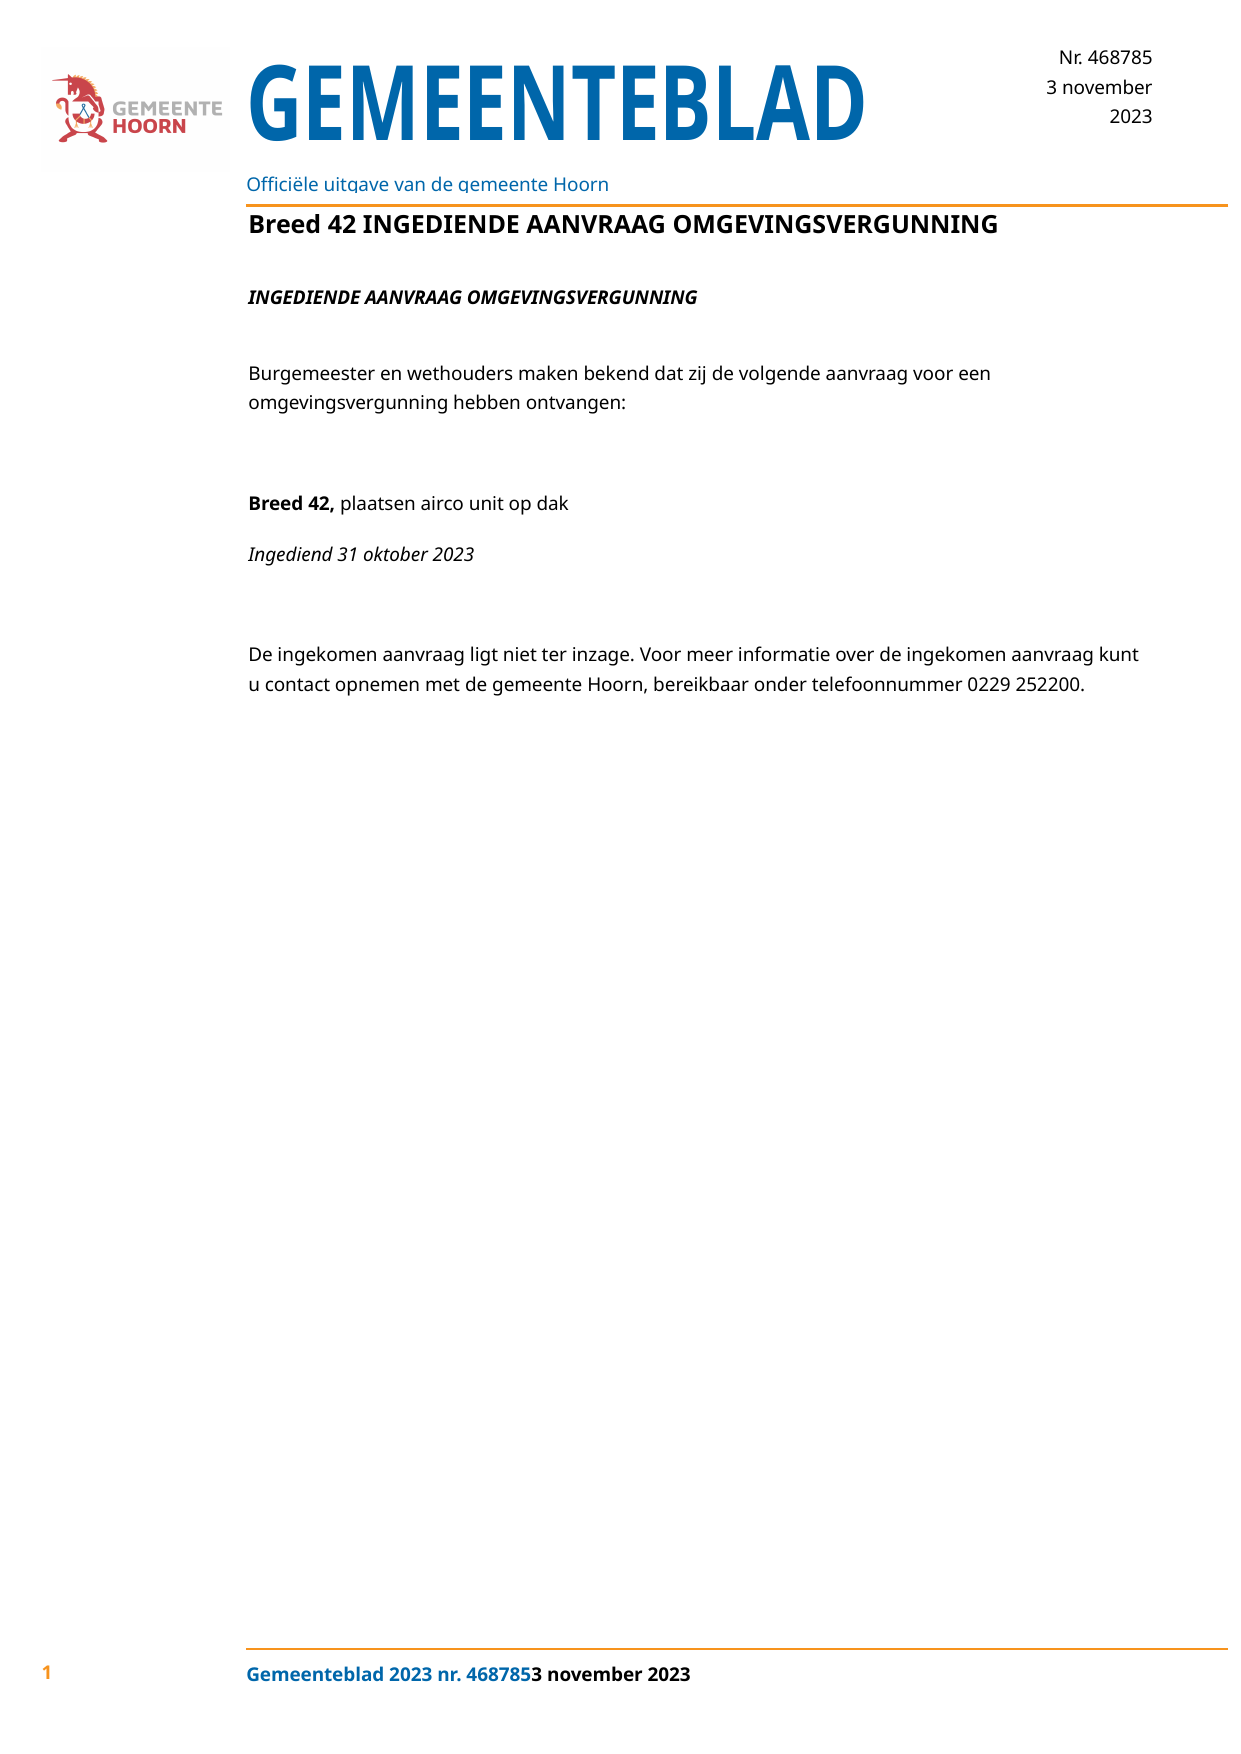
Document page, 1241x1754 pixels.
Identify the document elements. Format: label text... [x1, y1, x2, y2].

text Ingediend 31 oktober 2023 [248, 541, 1152, 567]
text INGEDIENDE AANVRAAG OMGEVINGSVERGUNNING [248, 284, 1152, 309]
text Breed 42, plaatsen airco unit op dak [248, 490, 1152, 516]
text Burgemeester en wethouders maken bekend dat zij de volgende aanvraag voor een omgevingsvergunning hebben ontvangen: [248, 360, 1152, 415]
text De ingekomen aanvraag ligt niet ter inzage. Voor meer informatie over de ingekomen aanvraag kunt u contact opnemen met de gemeente Hoorn, bereikbaar onder telefoonnummer 0229 252200. [248, 642, 1152, 697]
text Breed 42 INGEDIENDE AANVRAAG OMGEVINGSVERGUNNING [248, 207, 1152, 241]
picture [41, 47, 231, 172]
